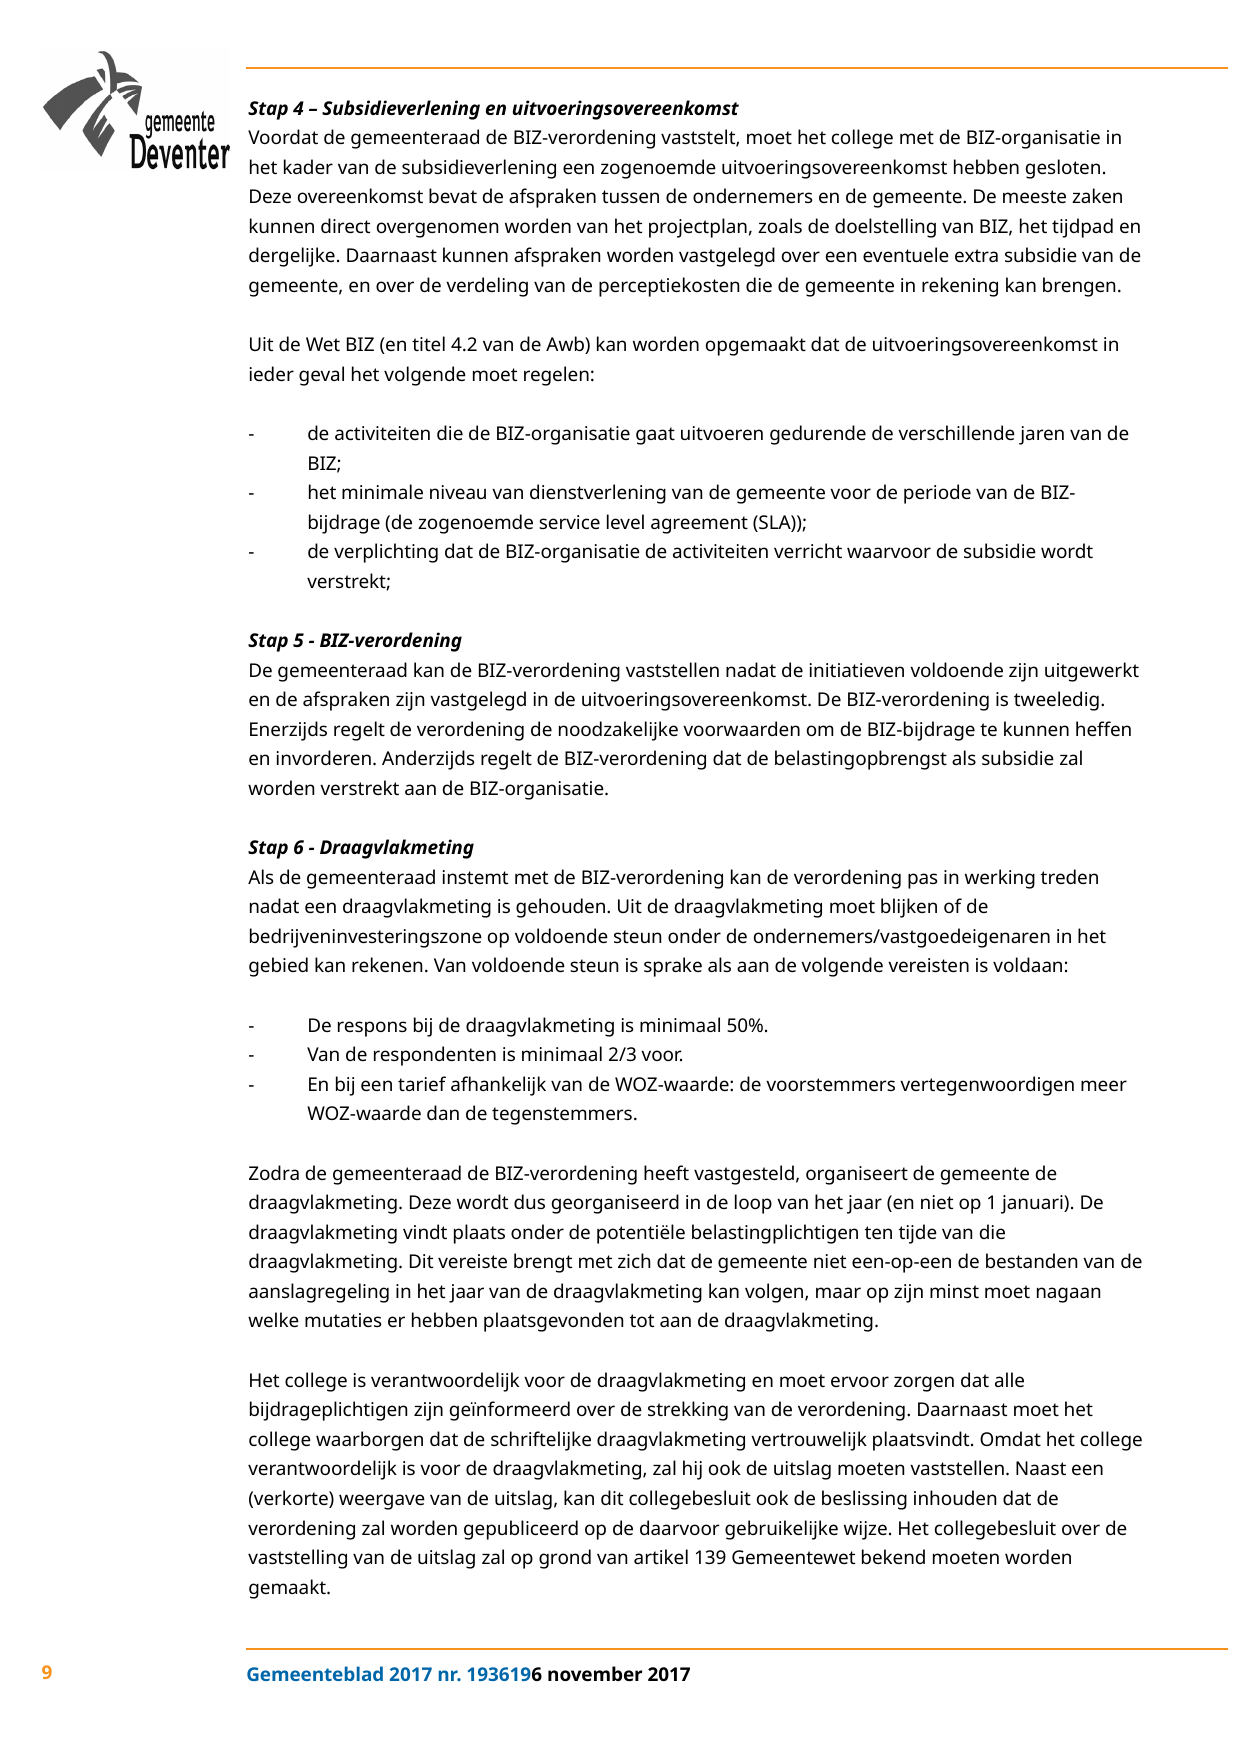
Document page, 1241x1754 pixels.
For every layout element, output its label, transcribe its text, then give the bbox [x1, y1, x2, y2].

text Het college is verantwoordelijk voor de draagvlakmeting en moet ervoor zorgen dat alle bijdrageplichtigen zijn geïnformeerd over de strekking van de verordening. Daarnaast moet het college waarborgen dat de schriftelijke draagvlakmeting vertrouwelijk plaatsvindt. Omdat het college verantwoordelijk is voor de draagvlakmeting, zal hij ook de uitslag moeten vaststellen. Naast een (verkorte) weergave van de uitslag, kan dit collegebesluit ook de beslissing inhouden dat de verordening zal worden gepubliceerd op de daarvoor gebruikelijke wijze. Het collegebesluit over de vaststelling van de uitslag zal op grond van artikel 139 Gemeentewet bekend moeten worden gemaakt. [248, 1367, 1152, 1600]
text Stap 6 - Draagvlakmeting [248, 834, 1152, 860]
text Voordat de gemeenteraad de BIZ-verordening vaststelt, moet het college met de BIZ-organisatie in het kader van de subsidieverlening een zogenoemde uitvoeringsovereenkomst hebben gesloten. Deze overeenkomst bevat de afspraken tussen de ondernemers en de gemeente. De meeste zaken kunnen direct overgenomen worden van het projectplan, zoals de doelstelling van BIZ, het tijdpad en dergelijke. Daarnaast kunnen afspraken worden vastgelegd over een eventuele extra subsidie van de gemeente, en over de verdeling van de perceptiekosten die de gemeente in rekening kan brengen. [248, 124, 1152, 298]
picture [41, 47, 231, 172]
list het minimale niveau van dienstverlening van de gemeente voor de periode van de BIZ- bijdrage (de zogenoemde service level agreement (SLA)); [248, 479, 1152, 535]
text Als de gemeenteraad instemt met de BIZ-verordening kan de verordening pas in werking treden nadat een draagvlakmeting is gehouden. Uit de draagvlakmeting moet blijken of de bedrijveninvesteringszone op voldoende steun onder de ondernemers/vastgoedeigenaren in het gebied kan rekenen. Van voldoende steun is sprake als aan de volgende vereisten is voldaan: [248, 864, 1152, 978]
text Zodra de gemeenteraad de BIZ-verordening heeft vastgesteld, organiseert de gemeente de draagvlakmeting. Deze wordt dus georganiseerd in de loop van het jaar (en niet op 1 januari). De draagvlakmeting vindt plaats onder de potentiële belastingplichtigen ten tijde van die draagvlakmeting. Dit vereiste brengt met zich dat de gemeente niet een-op-een de bestanden van de aanslagregeling in het jaar van de draagvlakmeting kan volgen, maar op zijn minst moet nagaan welke mutaties er hebben plaatsgevonden tot aan de draagvlakmeting. [248, 1160, 1152, 1333]
list de verplichting dat de BIZ-organisatie de activiteiten verricht waarvoor de subsidie wordt verstrekt; [248, 538, 1152, 594]
text Uit de Wet BIZ (en titel 4.2 van de Awb) kan worden opgemaakt dat de uitvoeringsovereenkomst in ieder geval het volgende moet regelen: [248, 331, 1152, 387]
list En bij een tarief afhankelijk van de WOZ-waarde: de voorstemmers vertegenwoordigen meer WOZ-waarde dan de tegenstemmers. [248, 1071, 1152, 1126]
list de activiteiten die de BIZ-organisatie gaat uitvoeren gedurende de verschillende jaren van de BIZ; [248, 420, 1152, 476]
text Stap 4 – Subsidieverlening en uitvoeringsovereenkomst [248, 95, 1152, 121]
text Stap 5 - BIZ-verordening [248, 627, 1152, 653]
text De gemeenteraad kan de BIZ-verordening vaststellen nadat de initiatieven voldoende zijn uitgewerkt en de afspraken zijn vastgelegd in de uitvoeringsovereenkomst. De BIZ-verordening is tweeledig. Enerzijds regelt de verordening de noodzakelijke voorwaarden om de BIZ-bijdrage te kunnen heffen en invorderen. Anderzijds regelt de BIZ-verordening dat de belastingopbrengst als subsidie zal worden verstrekt aan de BIZ-organisatie. [248, 657, 1152, 801]
list Van de respondenten is minimaal 2/3 voor. [248, 1041, 1152, 1067]
list De respons bij de draagvlakmeting is minimaal 50%. [248, 1012, 1152, 1038]
